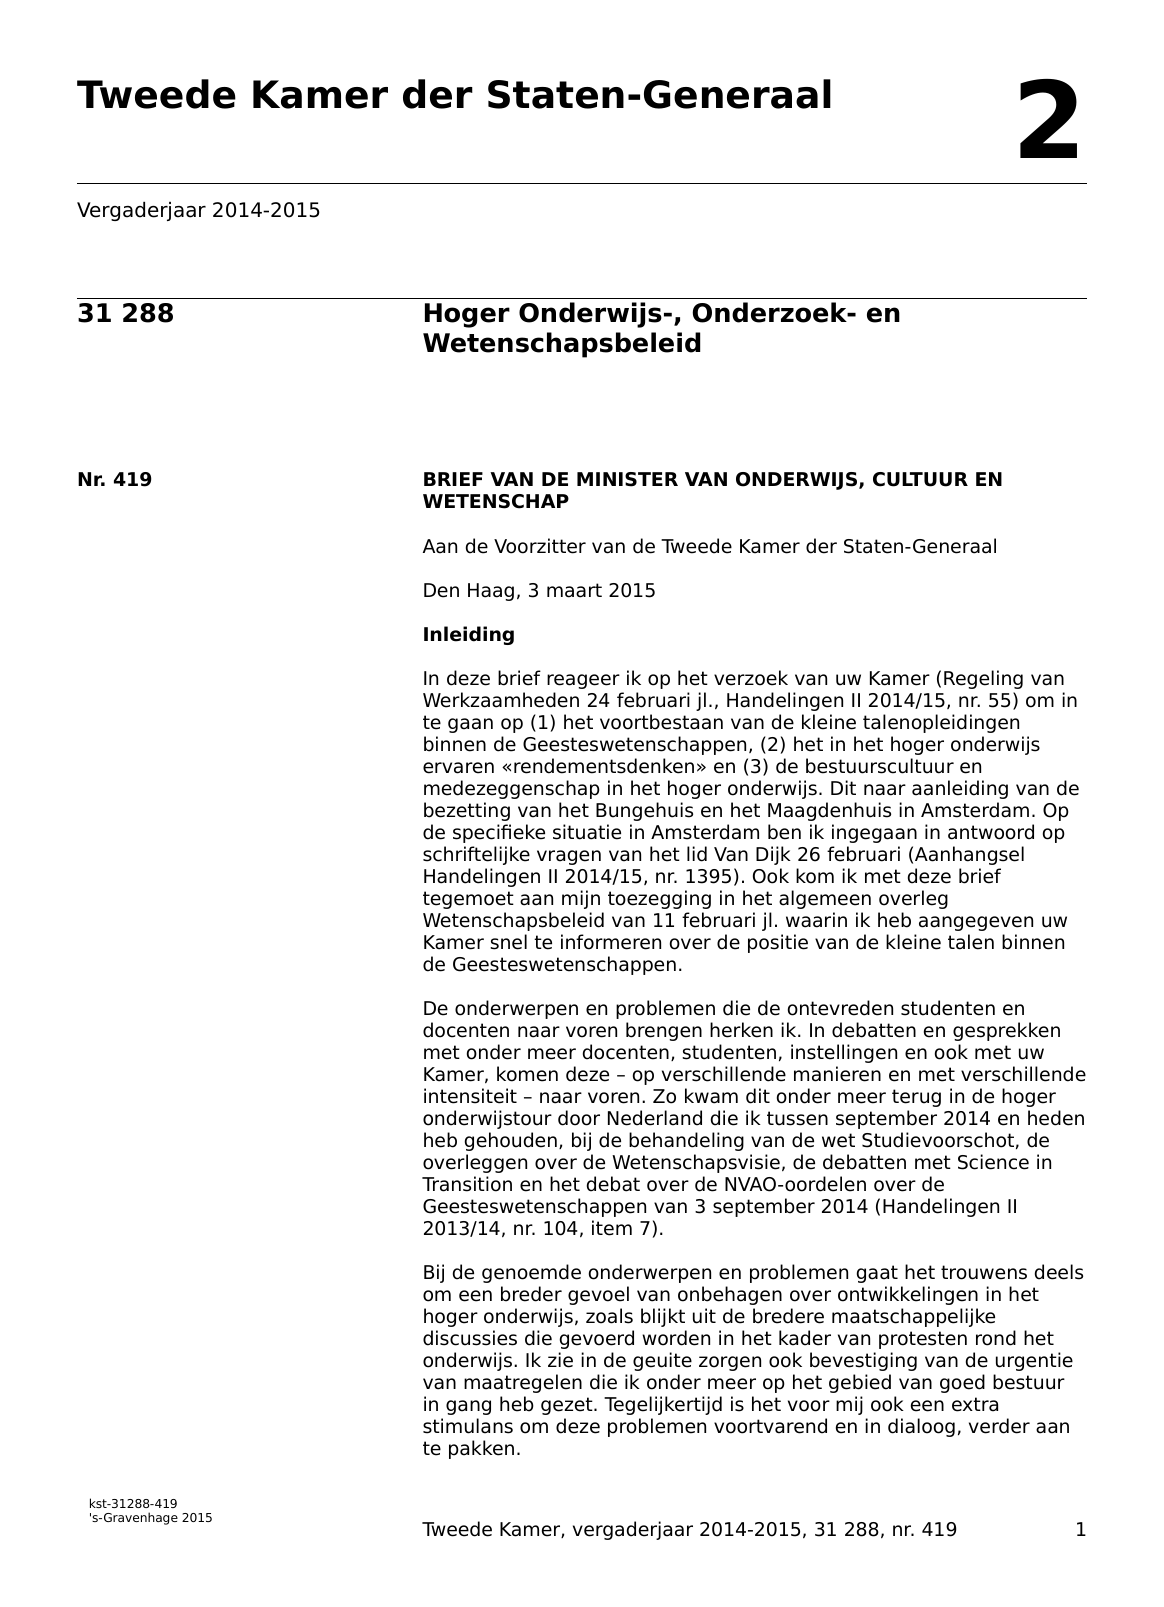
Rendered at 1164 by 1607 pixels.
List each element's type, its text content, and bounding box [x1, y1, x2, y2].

text kst-31288-419 [88, 1497, 323, 1511]
subtitle Inleiding [422, 624, 1087, 646]
text Aan de Voorzitter van de Tweede Kamer der Staten-Generaal [422, 536, 1087, 557]
text Bij de genoemde onderwerpen en problemen gaat het trouwens deels om een breder gevoel van onbehagen over ontwikkelingen in het hoger onderwijs, zoals blijkt uit de bredere maatschappelijke discussies die gevoerd worden in het kader van protesten rond het onderwijs. Ik zie in de geuite zorgen ook bevestiging van de urgentie van maatregelen die ik onder meer op het gebied van goed bestuur in gang heb gezet. Tegelijkertijd is het voor mij ook een extra stimulans om deze problemen voortvarend en in dialoog, verder aan te pakken. [422, 1262, 1087, 1460]
subtitle Nr. 419 BRIEF VAN DE MINISTER VAN ONDERWIJS, CULTUUR EN WETENSCHAP [77, 469, 1087, 513]
text 's-Gravenhage 2015 [88, 1511, 323, 1525]
table_header Tweede Kamer der Staten-Generaal [77, 59, 886, 183]
table_cell Vergaderjaar 2014-2015 [77, 184, 1087, 298]
text Den Haag, 3 maart 2015 [422, 580, 1087, 602]
text In deze brief reageer ik op het verzoek van uw Kamer (Regeling van Werkzaamheden 24 februari jl., Handelingen II 2014/15, nr. 55) om in te gaan op (1) het voortbestaan van de kleine talenopleidingen binnen de Geesteswetenschappen, (2) het in het hoger onderwijs ervaren «rendementsdenken» en (3) de bestuurscultuur en medezeggenschap in het hoger onderwijs. Dit naar aanleiding van de bezetting van het Bungehuis en het Maagdenhuis in Amsterdam. Op de specifieke situatie in Amsterdam ben ik ingegaan in antwoord op schriftelijke vragen van het lid Van Dijk 26 februari (Aanhangsel Handelingen II 2014/15, nr. 1395). Ook kom ik met deze brief tegemoet aan mijn toezegging in het algemeen overleg Wetenschapsbeleid van 11 februari jl. waarin ik heb aangegeven uw Kamer snel te informeren over de positie van de kleine talen binnen de Geesteswetenschappen. [422, 668, 1087, 976]
table_header 2 [886, 59, 1087, 183]
subtitle 31 288 Hoger Onderwijs-, Onderzoek- en Wetenschapsbeleid [77, 299, 1087, 358]
text De onderwerpen en problemen die de ontevreden studenten en docenten naar voren brengen herken ik. In debatten en gesprekken met onder meer docenten, studenten, instellingen en ook met uw Kamer, komen deze – op verschillende manieren en met verschillende intensiteit – naar voren. Zo kwam dit onder meer terug in de hoger onderwijstour door Nederland die ik tussen september 2014 en heden heb gehouden, bij de behandeling van de wet Studievoorschot, de overleggen over de Wetenschapsvisie, de debatten met Science in Transition en het debat over de NVAO-oordelen over de Geesteswetenschappen van 3 september 2014 (Handelingen II 2013/14, nr. 104, item 7). [422, 998, 1087, 1240]
